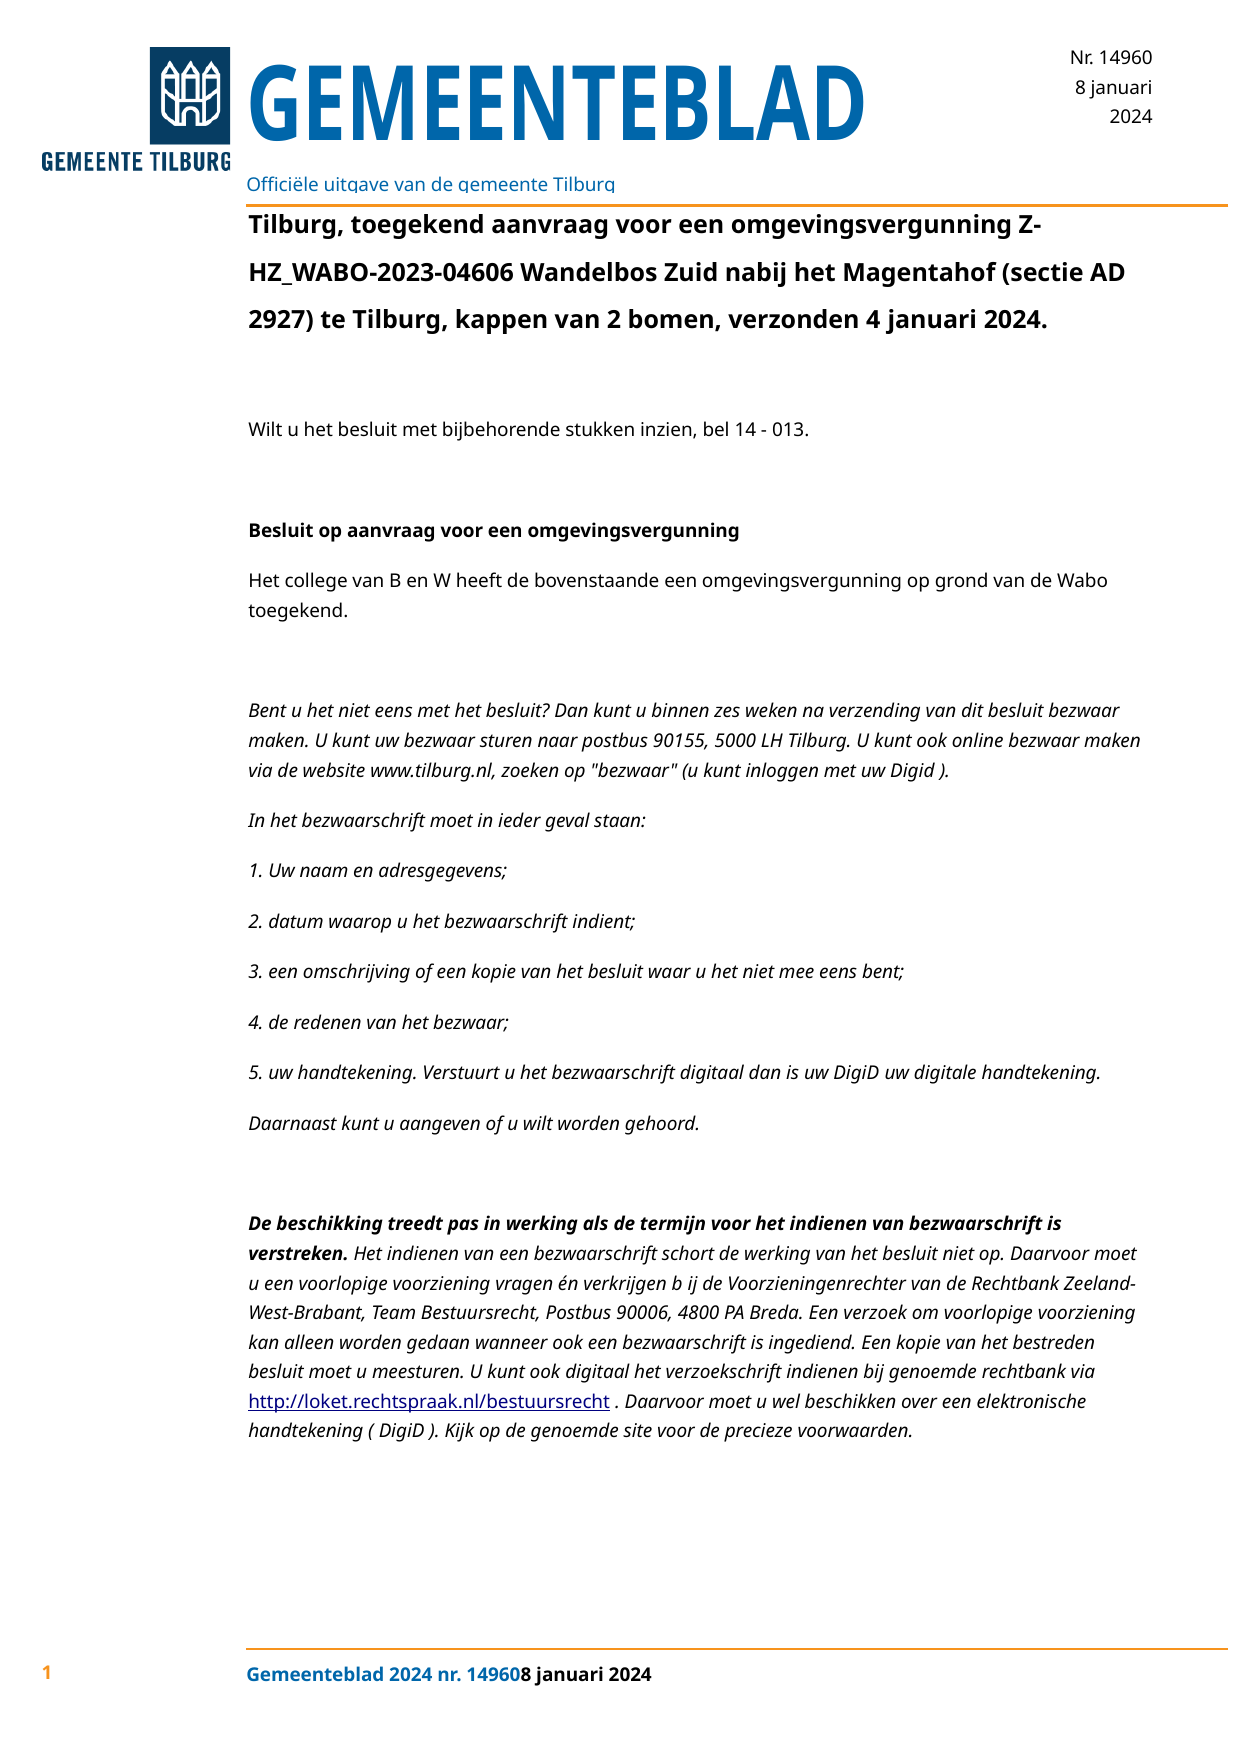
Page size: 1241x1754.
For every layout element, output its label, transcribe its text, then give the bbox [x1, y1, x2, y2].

text Wilt u het besluit met bijbehorende stukken inzien, bel 14 - 013. [248, 416, 1152, 442]
text 4. de redenen van het bezwaar; [248, 1009, 1152, 1034]
text In het bezwaarschrift moet in ieder geval staan: [248, 807, 1152, 833]
picture [41, 47, 231, 172]
text 2. datum waarop u het bezwaarschrift indient; [248, 908, 1152, 934]
text 3. een omschrijving of een kopie van het besluit waar u het niet mee eens bent; [248, 958, 1152, 984]
text 1. Uw naam en adresgegevens; [248, 858, 1152, 883]
text Daarnaast kunt u aangeven of u wilt worden gehoord. [248, 1110, 1152, 1135]
text Bent u het niet eens met het besluit? Dan kunt u binnen zes weken na verzending van dit besluit bezwaar maken. U kunt uw bezwaar sturen naar postbus 90155, 5000 LH Tilburg. U kunt ook online bezwaar maken via de website www.tilburg.nl, zoeken op "bezwaar" (u kunt inloggen met uw Digid ). [248, 698, 1152, 782]
text De beschikking treedt pas in werking als de termijn voor het indienen van bezwaarschrift is verstreken. Het indienen van een bezwaarschrift schort de werking van het besluit niet op. Daarvoor moet u een voorlopige voorziening vragen én verkrijgen b ij de Voorzieningenrechter van de Rechtbank Zeeland-West-Brabant, Team Bestuursrecht, Postbus 90006, 4800 PA Breda. Een verzoek om voorlopige voorziening kan alleen worden gedaan wanneer ook een bezwaarschrift is ingediend. Een kopie van het bestreden besluit moet u meesturen. U kunt ook digitaal het verzoekschrift indienen bij genoemde rechtbank via http://loket.rechtspraak.nl/bestuursrecht . Daarvoor moet u wel beschikken over een elektronische handtekening ( DigiD ). Kijk op de genoemde site voor de precieze voorwaarden. [248, 1211, 1152, 1443]
text 5. uw handtekening. Verstuurt u het bezwaarschrift digitaal dan is uw DigiD uw digitale handtekening. [248, 1059, 1152, 1085]
text Besluit op aanvraag voor een omgevingsvergunning [248, 517, 1152, 542]
text Tilburg, toegekend aanvraag voor een omgevingsvergunning Z-HZ_WABO-2023-04606 Wandelbos Zuid nabij het Magentahof (sectie AD 2927) te Tilburg, kappen van 2 bomen, verzonden 4 januari 2024. [248, 207, 1152, 336]
text Het college van B en W heeft de bovenstaande een omgevingsvergunning op grond van de Wabo toegekend. [248, 567, 1152, 622]
